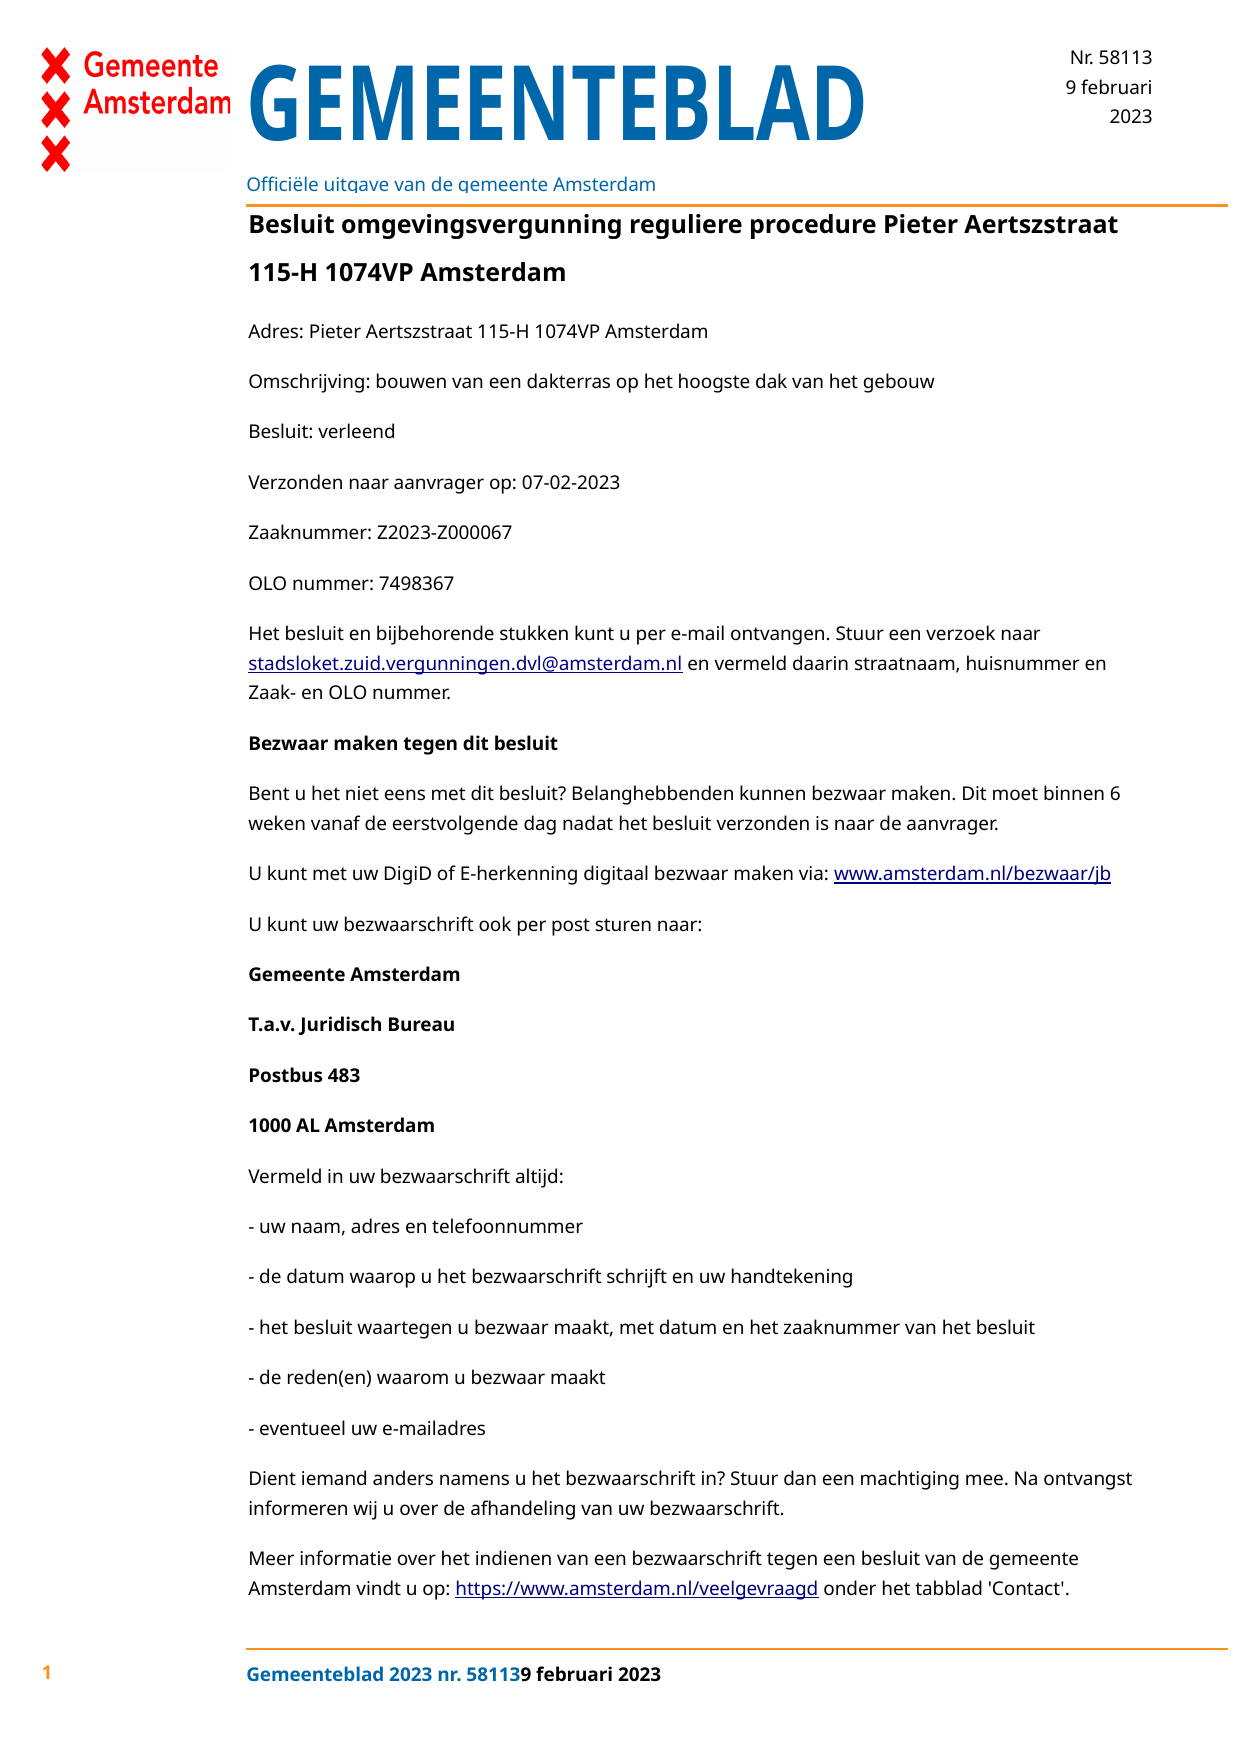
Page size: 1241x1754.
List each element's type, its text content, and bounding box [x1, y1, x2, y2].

text Postbus 483 [248, 1062, 1152, 1088]
text Meer informatie over het indienen van een bezwaarschrift tegen een besluit van de gemeente Amsterdam vindt u op: https://www.amsterdam.nl/veelgevraagd onder het tabblad 'Contact'. [248, 1545, 1152, 1601]
text Gemeente Amsterdam [248, 961, 1152, 987]
text Besluit: verleend [248, 419, 1152, 444]
text - de datum waarop u het bezwaarschrift schrijft en uw handtekening [248, 1264, 1152, 1289]
text Verzonden naar aanvrager op: 07-02-2023 [248, 469, 1152, 495]
text U kunt uw bezwaarschrift ook per post sturen naar: [248, 911, 1152, 937]
text U kunt met uw DigiD of E-herkenning digitaal bezwaar maken via: www.amsterdam.nl/bezwaar/jb [248, 860, 1152, 886]
text - de reden(en) waarom u bezwaar maakt [248, 1364, 1152, 1390]
text Bezwaar maken tegen dit besluit [248, 730, 1152, 756]
text Vermeld in uw bezwaarschrift altijd: [248, 1163, 1152, 1189]
text - eventueel uw e-mailadres [248, 1415, 1152, 1441]
text T.a.v. Juridisch Bureau [248, 1012, 1152, 1037]
text Omschrijving: bouwen van een dakterras op het hoogste dak van het gebouw [248, 368, 1152, 394]
text Dient iemand anders namens u het bezwaarschrift in? Stuur dan een machtiging mee. Na ontvangst informeren wij u over de afhandeling van uw bezwaarschrift. [248, 1465, 1152, 1521]
text Besluit omgevingsvergunning reguliere procedure Pieter Aertszstraat 115-H 1074VP Amsterdam [248, 207, 1152, 288]
text Zaaknummer: Z2023-Z000067 [248, 519, 1152, 545]
text - het besluit waartegen u bezwaar maakt, met datum en het zaaknummer van het besluit [248, 1314, 1152, 1340]
picture [41, 47, 231, 172]
text Adres: Pieter Aertszstraat 115-H 1074VP Amsterdam [248, 318, 1152, 344]
text - uw naam, adres en telefoonnummer [248, 1213, 1152, 1239]
text Bent u het niet eens met dit besluit? Belanghebbenden kunnen bezwaar maken. Dit moet binnen 6 weken vanaf de eerstvolgende dag nadat het besluit verzonden is naar de aanvrager. [248, 780, 1152, 836]
text OLO nummer: 7498367 [248, 570, 1152, 596]
text Het besluit en bijbehorende stukken kunt u per e-mail ontvangen. Stuur een verzoek naar stadsloket.zuid.vergunningen.dvl@amsterdam.nl en vermeld daarin straatnaam, huisnummer en Zaak- en OLO nummer. [248, 620, 1152, 705]
text 1000 AL Amsterdam [248, 1112, 1152, 1138]
